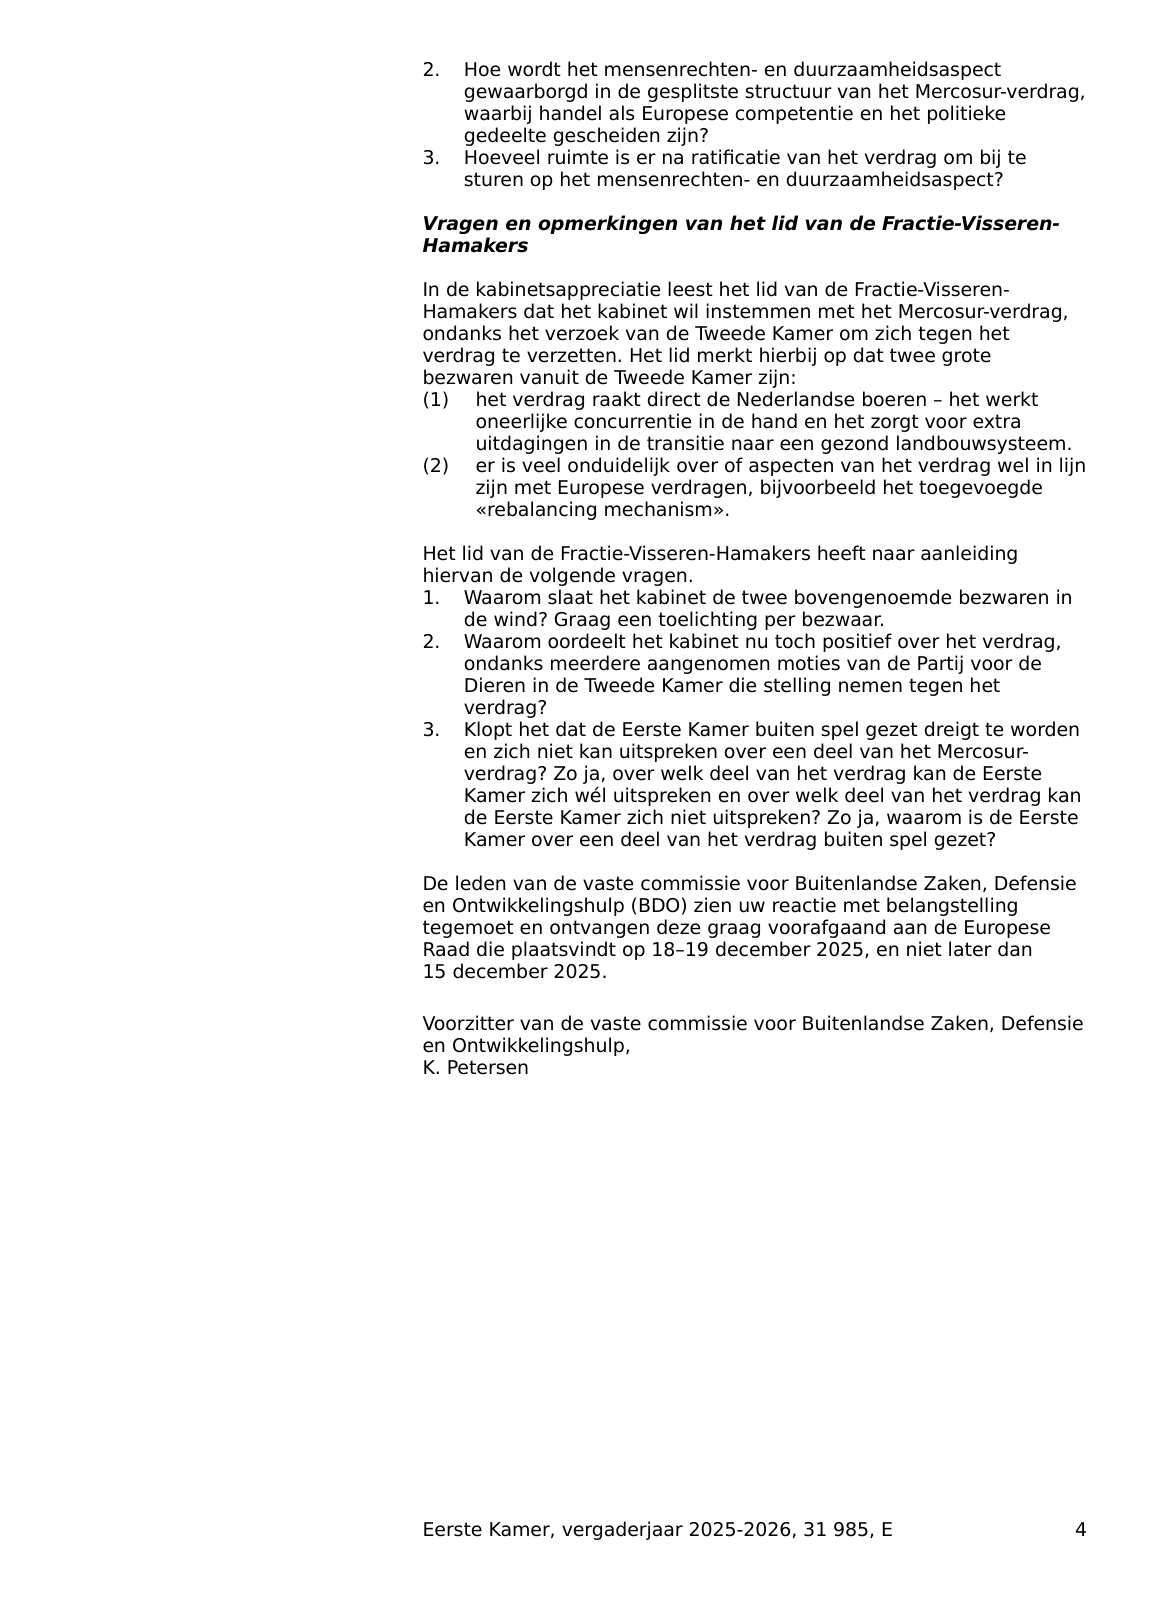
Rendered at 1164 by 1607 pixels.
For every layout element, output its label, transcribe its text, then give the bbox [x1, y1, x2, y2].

subtitle Vragen en opmerkingen van het lid van de Fractie-Visseren-Hamakers [422, 213, 1087, 257]
text 2. Hoe wordt het mensenrechten- en duurzaamheidsaspect gewaarborgd in de gesplitste structuur van het Mercosur-verdrag, waarbij handel als Europese competentie en het politieke gedeelte gescheiden zijn? [422, 59, 1087, 147]
text 2. Waarom oordeelt het kabinet nu toch positief over het verdrag, ondanks meerdere aangenomen moties van de Partij voor de Dieren in de Tweede Kamer die stelling nemen tegen het verdrag? [422, 631, 1087, 719]
text 3. Hoeveel ruimte is er na ratificatie van het verdrag om bij te sturen op het mensenrechten- en duurzaamheidsaspect? [422, 147, 1087, 191]
text (1) het verdrag raakt direct de Nederlandse boeren – het werkt oneerlijke concurrentie in de hand en het zorgt voor extra uitdagingen in de transitie naar een gezond landbouwsysteem. [422, 389, 1087, 455]
text Voorzitter van de vaste commissie voor Buitenlandse Zaken, Defensie en Ontwikkelingshulp, K. Petersen [422, 1013, 1087, 1079]
text Het lid van de Fractie-Visseren-Hamakers heeft naar aanleiding hiervan de volgende vragen. [422, 543, 1087, 587]
text 3. Klopt het dat de Eerste Kamer buiten spel gezet dreigt te worden en zich niet kan uitspreken over een deel van het Mercosur-verdrag? Zo ja, over welk deel van het verdrag kan de Eerste Kamer zich wél uitspreken en over welk deel van het verdrag kan de Eerste Kamer zich niet uitspreken? Zo ja, waarom is de Eerste Kamer over een deel van het verdrag buiten spel gezet? [422, 719, 1087, 851]
text In de kabinetsappreciatie leest het lid van de Fractie-Visseren-Hamakers dat het kabinet wil instemmen met het Mercosur-verdrag, ondanks het verzoek van de Tweede Kamer om zich tegen het verdrag te verzetten. Het lid merkt hierbij op dat twee grote bezwaren vanuit de Tweede Kamer zijn: [422, 279, 1087, 389]
text De leden van de vaste commissie voor Buitenlandse Zaken, Defensie en Ontwikkelingshulp (BDO) zien uw reactie met belangstelling tegemoet en ontvangen deze graag voorafgaand aan de Europese Raad die plaatsvindt op 18–19 december 2025, en niet later dan 15 december 2025. [422, 873, 1087, 983]
text 1. Waarom slaat het kabinet de twee bovengenoemde bezwaren in de wind? Graag een toelichting per bezwaar. [422, 587, 1087, 631]
text (2) er is veel onduidelijk over of aspecten van het verdrag wel in lijn zijn met Europese verdragen, bijvoorbeeld het toegevoegde «rebalancing mechanism». [422, 455, 1087, 521]
